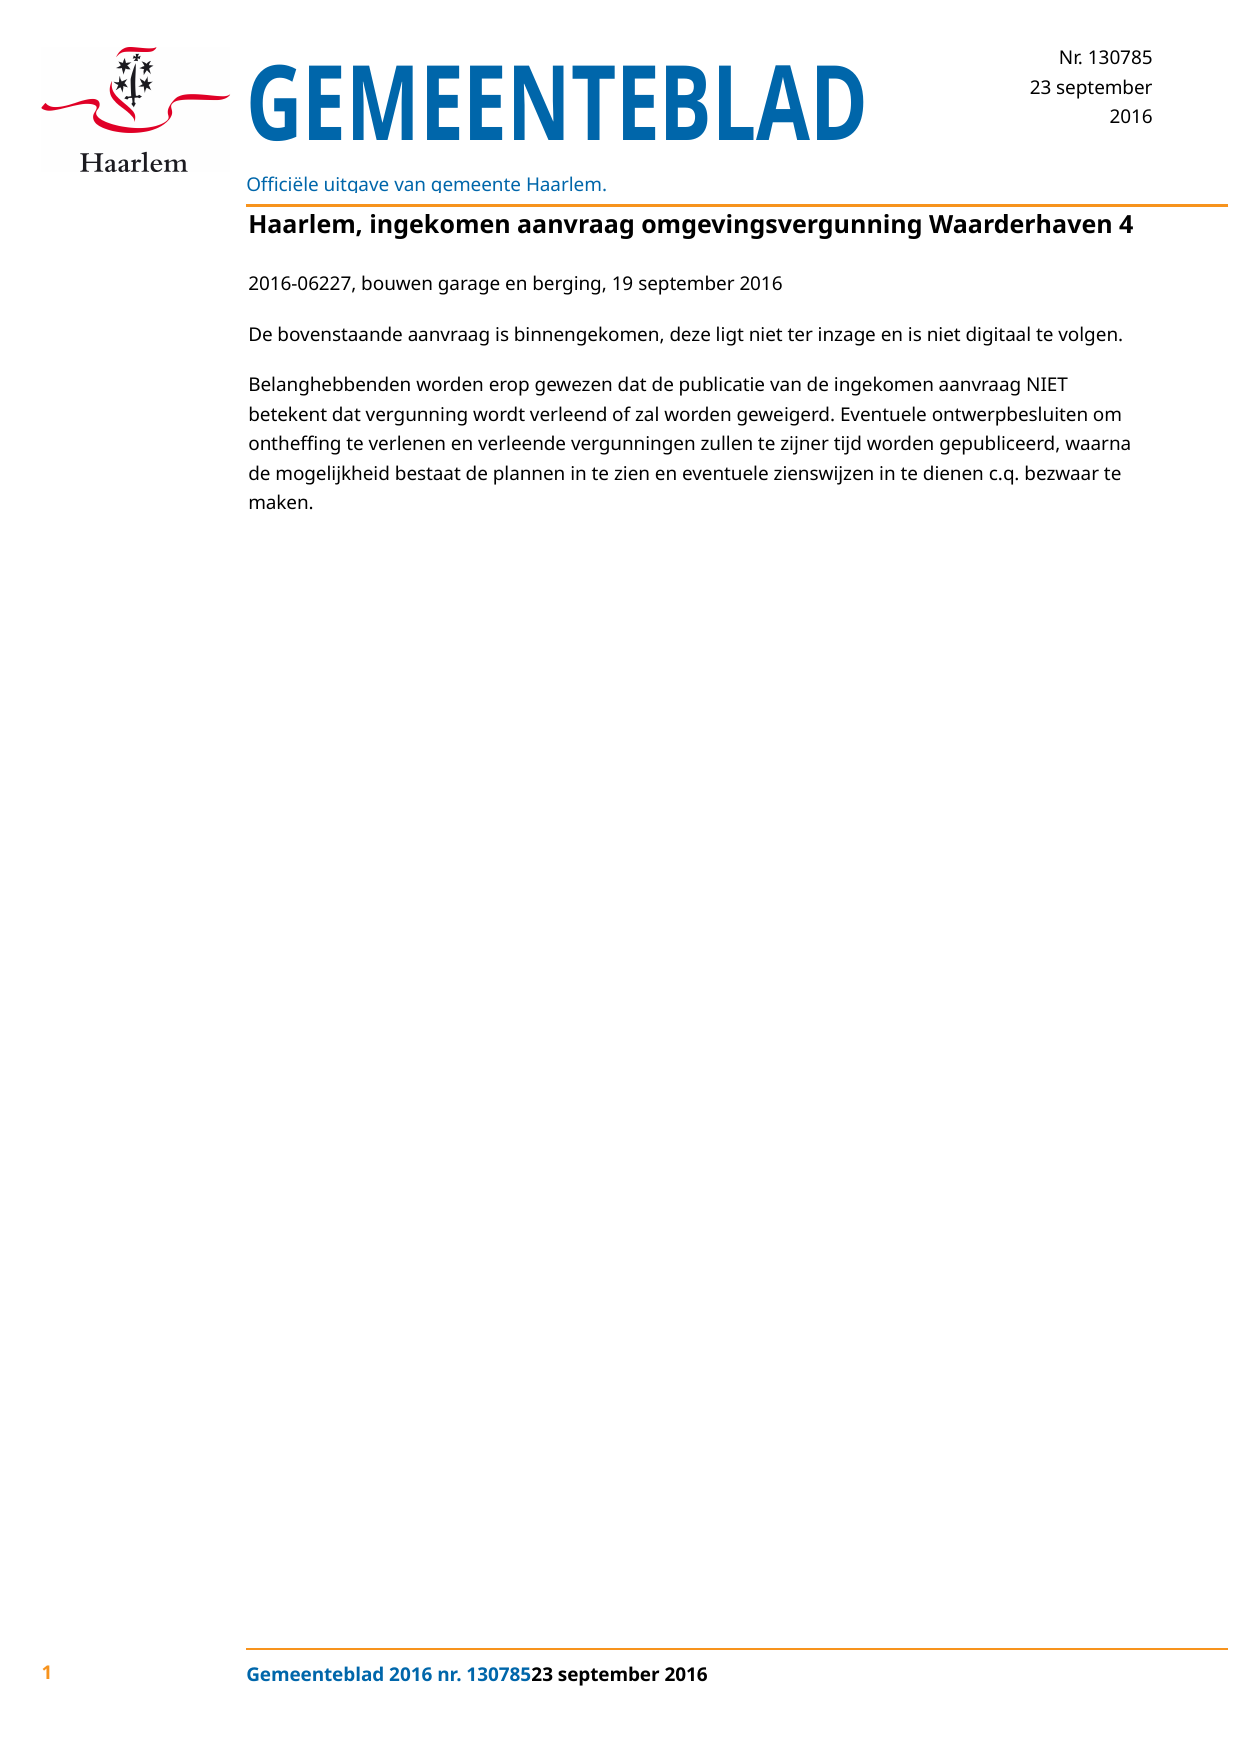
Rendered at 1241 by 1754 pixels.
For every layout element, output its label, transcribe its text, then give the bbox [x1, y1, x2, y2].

text 2016-06227, bouwen garage en berging, 19 september 2016 [248, 270, 1152, 296]
text Haarlem, ingekomen aanvraag omgevingsvergunning Waarderhaven 4 [248, 207, 1152, 241]
text De bovenstaande aanvraag is binnengekomen, deze ligt niet ter inzage en is niet digitaal te volgen. [248, 321, 1152, 346]
picture [41, 47, 231, 172]
text Belanghebbenden worden erop gewezen dat de publicatie van de ingekomen aanvraag NIET betekent dat vergunning wordt verleend of zal worden geweigerd. Eventuele ontwerpbesluiten om ontheffing te verlenen en verleende vergunningen zullen te zijner tijd worden gepubliceerd, waarna de mogelijkheid bestaat de plannen in te zien en eventuele zienswijzen in te dienen c.q. bezwaar te maken. [248, 371, 1152, 515]
